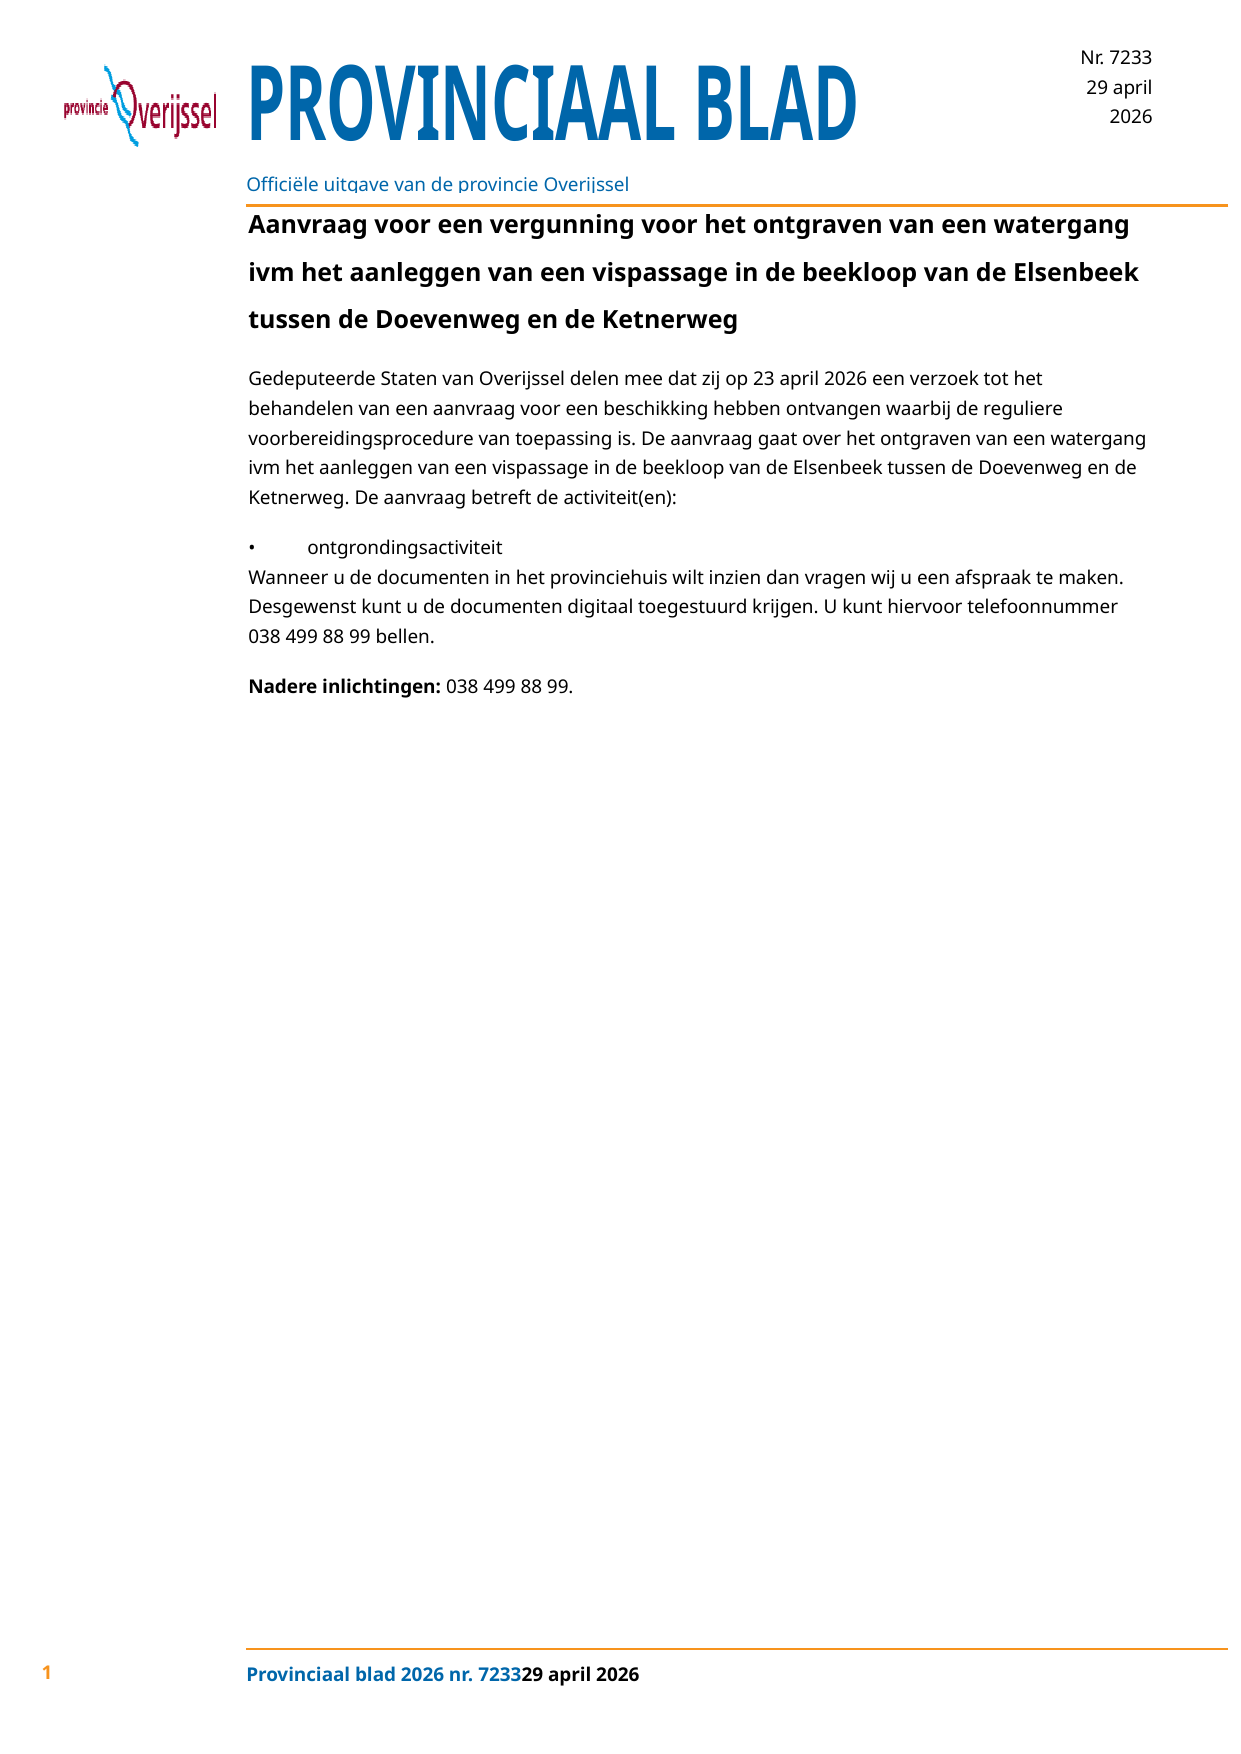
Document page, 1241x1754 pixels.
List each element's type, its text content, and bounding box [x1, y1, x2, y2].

text Aanvraag voor een vergunning voor het ontgraven van een watergang ivm het aanleggen van een vispassage in de beekloop van de Elsenbeek tussen de Doevenweg en de Ketnerweg [248, 207, 1152, 336]
text Gedeputeerde Staten van Overijssel delen mee dat zij op 23 april 2026 een verzoek tot het behandelen van een aanvraag voor een beschikking hebben ontvangen waarbij de reguliere voorbereidingsprocedure van toepassing is. De aanvraag gaat over het ontgraven van een watergang ivm het aanleggen van een vispassage in de beekloop van de Elsenbeek tussen de Doevenweg en de Ketnerweg. De aanvraag betreft de activiteit(en): [248, 366, 1152, 509]
list ontgrondingsactiviteit [248, 534, 1152, 560]
text Nadere inlichtingen: 038 499 88 99. [248, 673, 1152, 699]
picture [41, 47, 231, 172]
text Wanneer u de documenten in het provinciehuis wilt inzien dan vragen wij u een afspraak te maken. Desgewenst kunt u de documenten digitaal toegestuurd krijgen. U kunt hiervoor telefoonnummer 038 499 88 99 bellen. [248, 564, 1152, 649]
